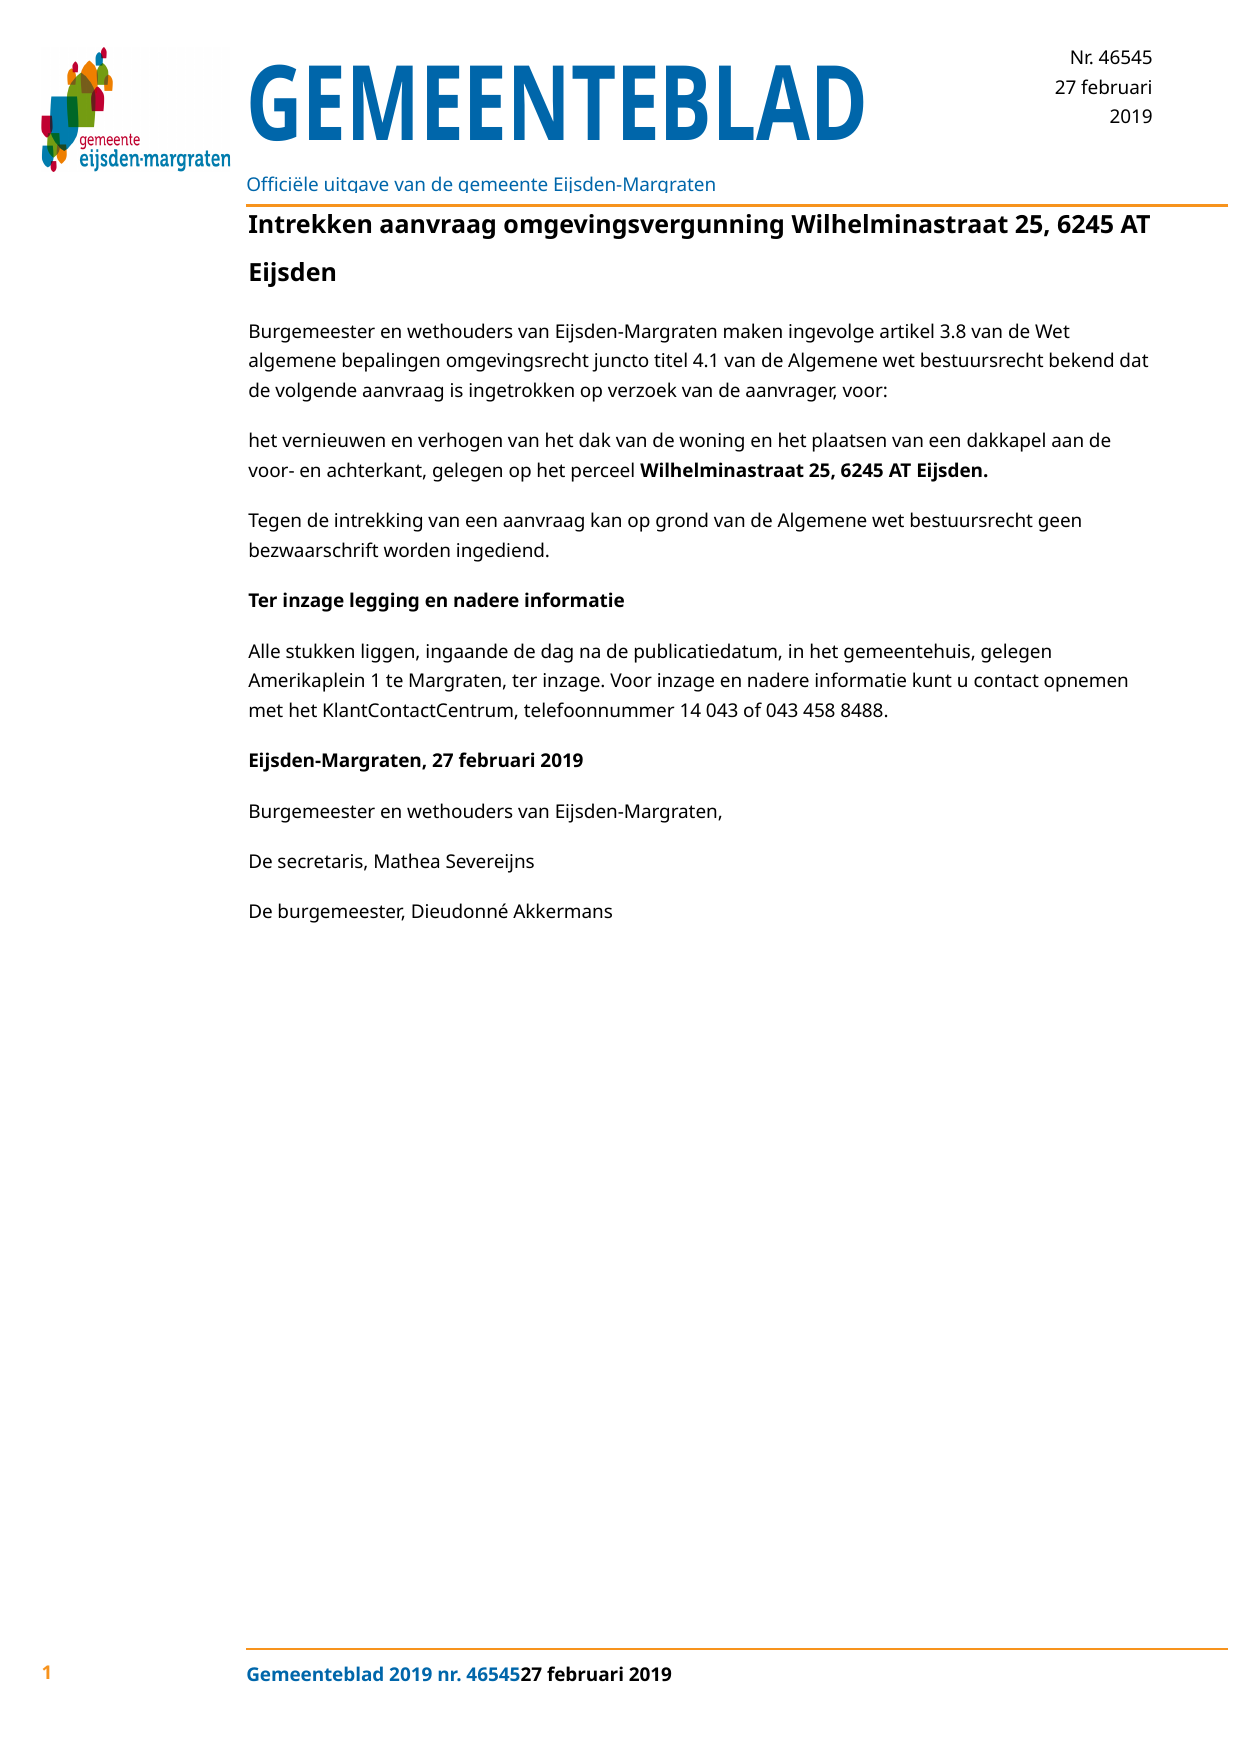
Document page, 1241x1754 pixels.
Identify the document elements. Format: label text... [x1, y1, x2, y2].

text De secretaris, Mathea Severeijns [248, 848, 1152, 874]
picture [41, 47, 231, 172]
text Eijsden-Margraten, 27 februari 2019 [248, 747, 1152, 773]
text het vernieuwen en verhogen van het dak van de woning en het plaatsen van een dakkapel aan de voor- en achterkant, gelegen op het perceel Wilhelminastraat 25, 6245 AT Eijsden. [248, 427, 1152, 483]
text De burgemeester, Dieudonné Akkermans [248, 899, 1152, 924]
text Alle stukken liggen, ingaande de dag na de publicatiedatum, in het gemeentehuis, gelegen Amerikaplein 1 te Margraten, ter inzage. Voor inzage en nadere informatie kunt u contact opnemen met het KlantContactCentrum, telefoonnummer 14 043 of 043 458 8488. [248, 638, 1152, 723]
text Tegen de intrekking van een aanvraag kan op grond van de Algemene wet bestuursrecht geen bezwaarschrift worden ingediend. [248, 507, 1152, 563]
text Burgemeester en wethouders van Eijsden-Margraten, [248, 798, 1152, 824]
text Intrekken aanvraag omgevingsvergunning Wilhelminastraat 25, 6245 AT Eijsden [248, 207, 1152, 288]
text Burgemeester en wethouders van Eijsden-Margraten maken ingevolge artikel 3.8 van de Wet algemene bepalingen omgevingsrecht juncto titel 4.1 van de Algemene wet bestuursrecht bekend dat de volgende aanvraag is ingetrokken op verzoek van de aanvrager, voor: [248, 318, 1152, 403]
text Ter inzage legging en nadere informatie [248, 587, 1152, 613]
